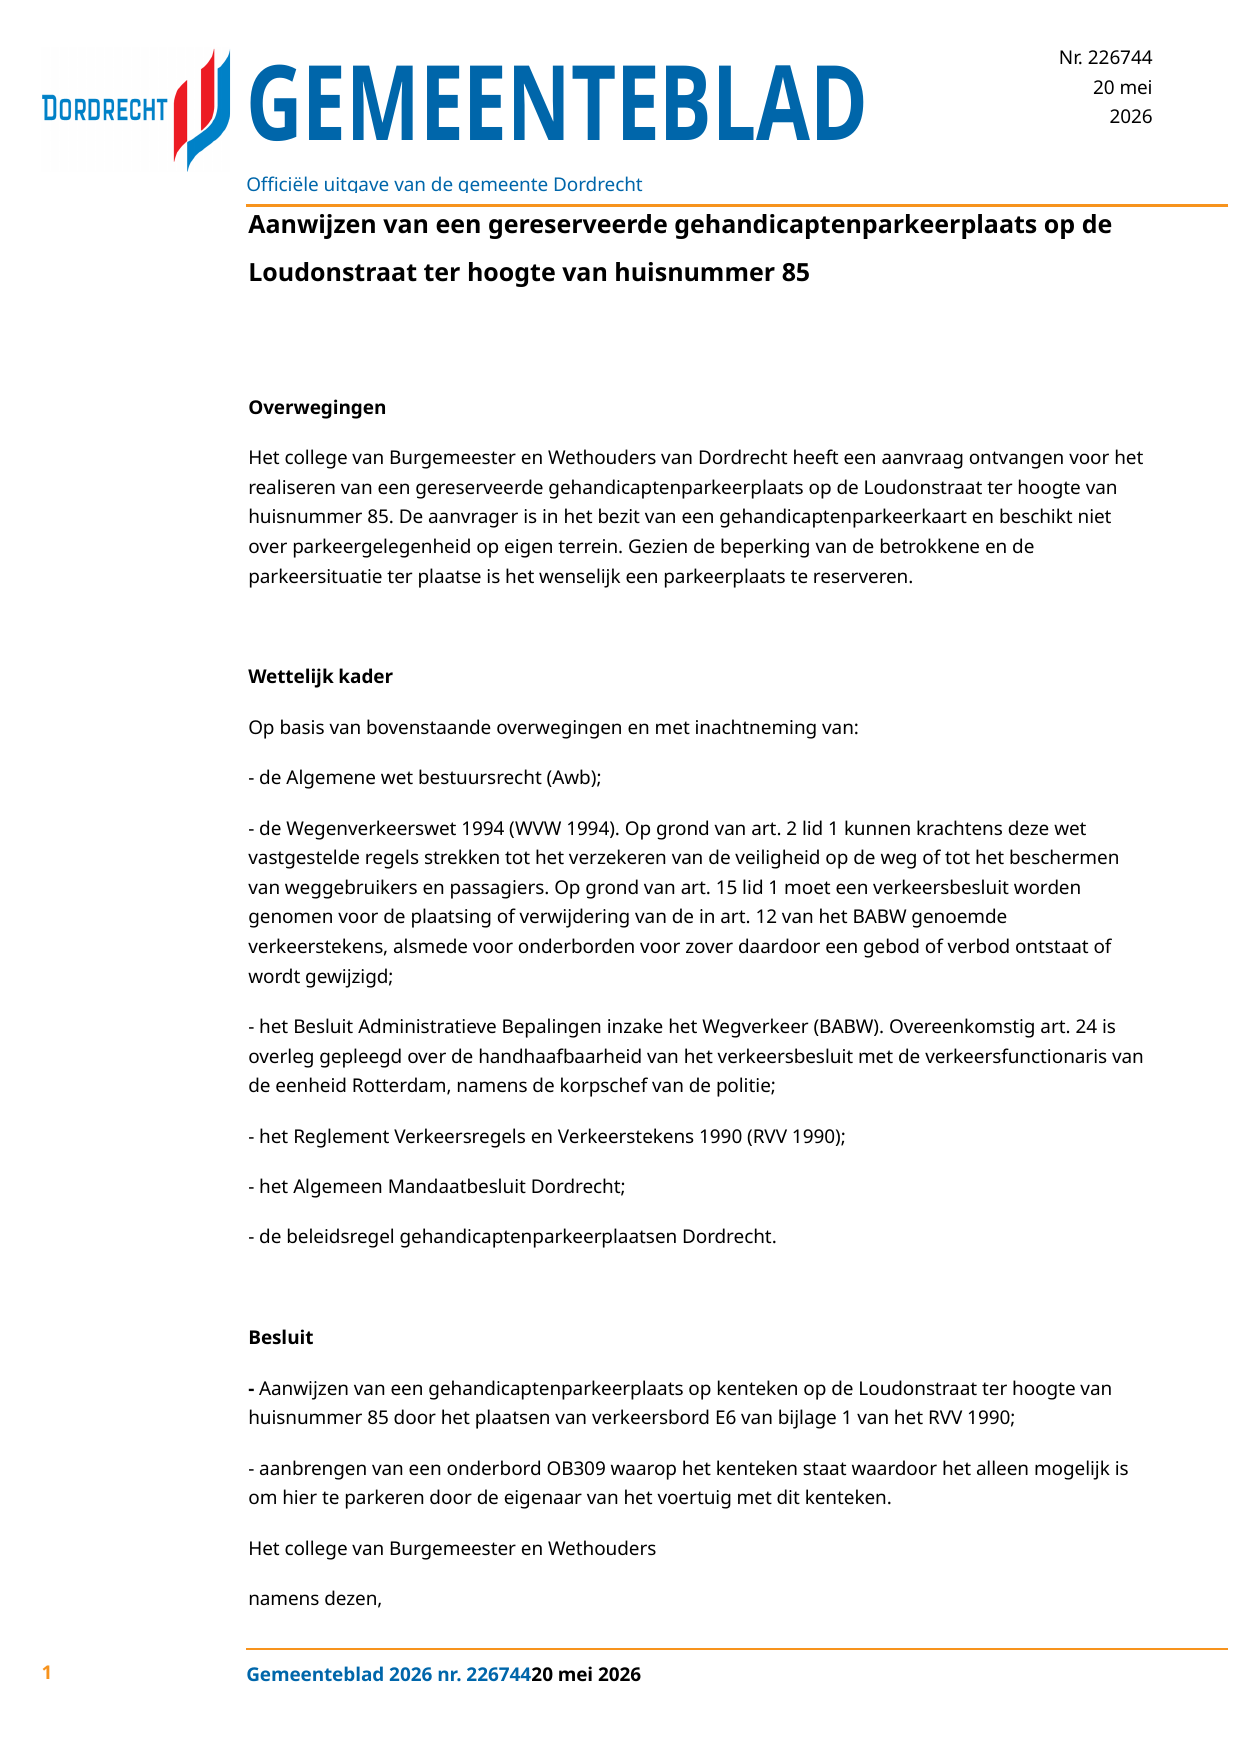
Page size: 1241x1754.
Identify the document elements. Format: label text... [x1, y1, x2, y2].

text Op basis van bovenstaande overwegingen en met inachtneming van: [248, 714, 1152, 740]
text Overwegingen [248, 394, 1152, 420]
text Wettelijk kader [248, 664, 1152, 689]
text - de beleidsregel gehandicaptenparkeerplaatsen Dordrecht. [248, 1224, 1152, 1249]
text Het college van Burgemeester en Wethouders [248, 1535, 1152, 1561]
text - het Besluit Administratieve Bepalingen inzake het Wegverkeer (BABW). Overeenkomstig art. 24 is overleg gepleegd over de handhaafbaarheid van het verkeersbesluit met de verkeersfunctionaris van de eenheid Rotterdam, namens de korpschef van de politie; [248, 1013, 1152, 1098]
text Aanwijzen van een gereserveerde gehandicaptenparkeerplaats op de Loudonstraat ter hoogte van huisnummer 85 [248, 207, 1152, 288]
text namens dezen, [248, 1585, 1152, 1611]
text - het Reglement Verkeersregels en Verkeerstekens 1990 (RVV 1990); [248, 1123, 1152, 1148]
text - de Wegenverkeerswet 1994 (WVW 1994). Op grond van art. 2 lid 1 kunnen krachtens deze wet vastgestelde regels strekken tot het verzekeren van de veiligheid op de weg of tot het beschermen van weggebruikers en passagiers. Op grond van art. 15 lid 1 moet een verkeersbesluit worden genomen voor de plaatsing of verwijdering van de in art. 12 van het BABW genoemde verkeerstekens, alsmede voor onderborden voor zover daardoor een gebod of verbod ontstaat of wordt gewijzigd; [248, 815, 1152, 988]
text Het college van Burgemeester en Wethouders van Dordrecht heeft een aanvraag ontvangen voor het realiseren van een gereserveerde gehandicaptenparkeerplaats op de Loudonstraat ter hoogte van huisnummer 85. De aanvrager is in het bezit van een gehandicaptenparkeerkaart en beschikt niet over parkeergelegenheid op eigen terrein. Gezien de beperking van de betrokkene en de parkeersituatie ter plaatse is het wenselijk een parkeerplaats te reserveren. [248, 444, 1152, 588]
text Besluit [248, 1324, 1152, 1350]
text - het Algemeen Mandaatbesluit Dordrecht; [248, 1173, 1152, 1199]
picture [41, 47, 231, 172]
text - de Algemene wet bestuursrecht (Awb); [248, 764, 1152, 790]
text - aanbrengen van een onderbord OB309 waarop het kenteken staat waardoor het alleen mogelijk is om hier te parkeren door de eigenaar van het voertuig met dit kenteken. [248, 1455, 1152, 1510]
text - Aanwijzen van een gehandicaptenparkeerplaats op kenteken op de Loudonstraat ter hoogte van huisnummer 85 door het plaatsen van verkeersbord E6 van bijlage 1 van het RVV 1990; [248, 1375, 1152, 1430]
